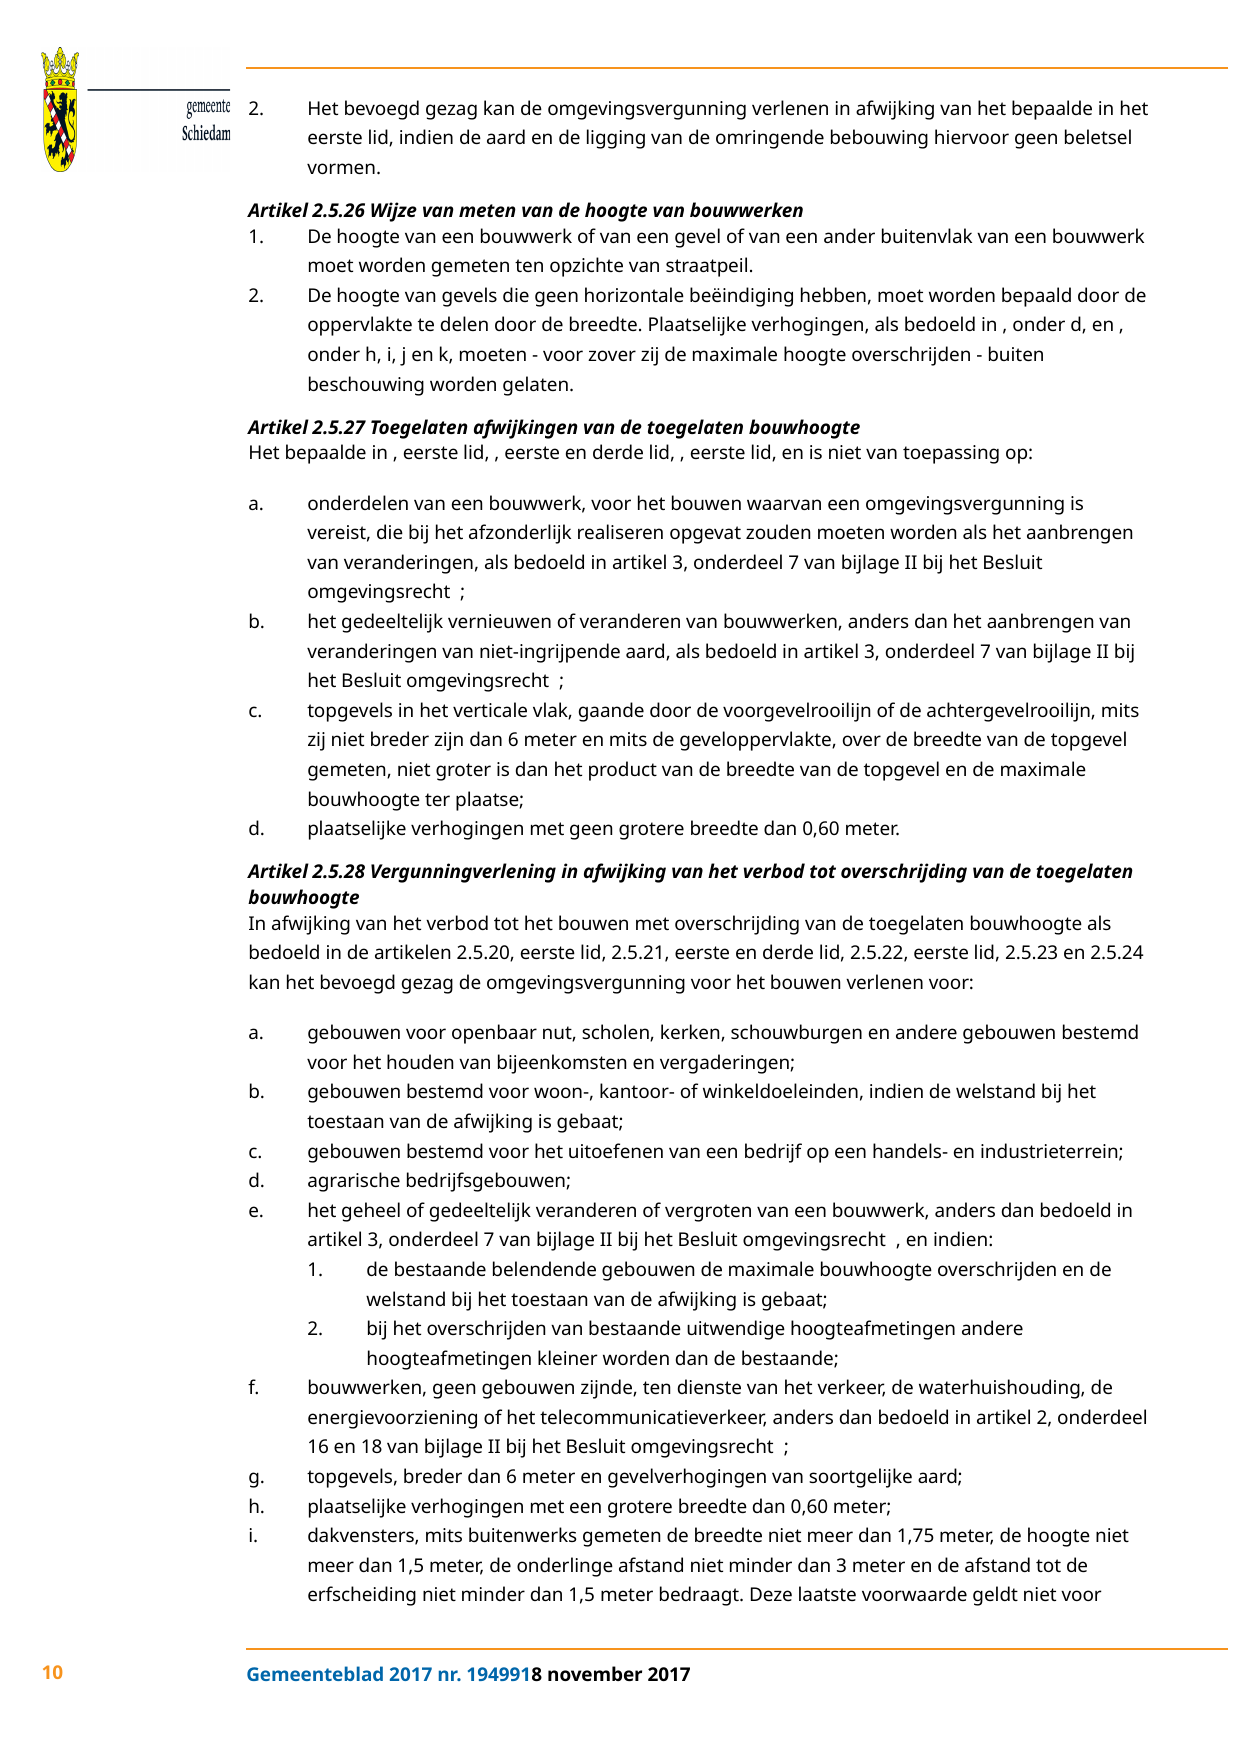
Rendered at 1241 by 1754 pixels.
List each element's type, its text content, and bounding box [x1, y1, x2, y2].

text Artikel 2.5.27 Toegelaten afwijkingen van de toegelaten bouwhoogte [248, 414, 1152, 439]
picture [41, 47, 231, 172]
list De hoogte van een bouwwerk of van een gevel of van een ander buitenvlak van een bouwwerk moet worden gemeten ten opzichte van straatpeil. [248, 223, 1152, 278]
text Artikel 2.5.26 Wijze van meten van de hoogte van bouwwerken [248, 197, 1152, 223]
list plaatselijke verhogingen met geen grotere breedte dan 0,60 meter. [248, 815, 1152, 841]
list agrarische bedrijfsgebouwen; [248, 1167, 1152, 1193]
text Artikel 2.5.28 Vergunningverlening in afwijking van het verbod tot overschrijding van de toegelaten bouwhoogte [248, 858, 1152, 910]
list gebouwen bestemd voor het uitoefenen van een bedrijf op een handels- en industrieterrein; [248, 1138, 1152, 1164]
list bouwwerken, geen gebouwen zijnde, ten dienste van het verkeer, de waterhuishouding, de energievoorziening of het telecommunicatieverkeer, anders dan bedoeld in artikel 2, onderdeel 16 en 18 van bijlage II bij het Besluit omgevingsrecht ; [248, 1374, 1152, 1459]
list het geheel of gedeeltelijk veranderen of vergroten van een bouwwerk, anders dan bedoeld in artikel 3, onderdeel 7 van bijlage II bij het Besluit omgevingsrecht , en indien: [248, 1197, 1152, 1252]
list topgevels, breder dan 6 meter en gevelverhogingen van soortgelijke aard; [248, 1463, 1152, 1489]
list dakvensters, mits buitenwerks gemeten de breedte niet meer dan 1,75 meter, de hoogte niet meer dan 1,5 meter, de onderlinge afstand niet minder dan 3 meter en de afstand tot de erfscheiding niet minder dan 1,5 meter bedraagt. Deze laatste voorwaarde geldt niet voor [248, 1522, 1152, 1607]
list gebouwen bestemd voor woon-, kantoor- of winkeldoeleinden, indien de welstand bij het toestaan van de afwijking is gebaat; [248, 1079, 1152, 1134]
list bij het overschrijden van bestaande uitwendige hoogteafmetingen andere hoogteafmetingen kleiner worden dan de bestaande; [307, 1315, 1152, 1371]
list plaatselijke verhogingen met een grotere breedte dan 0,60 meter; [248, 1493, 1152, 1519]
list De hoogte van gevels die geen horizontale beëindiging hebben, moet worden bepaald door de oppervlakte te delen door de breedte. Plaatselijke verhogingen, als bedoeld in , onder d, en , onder h, i, j en k, moeten - voor zover zij de maximale hoogte overschrijden - buiten beschouwing worden gelaten. [248, 282, 1152, 396]
text In afwijking van het verbod tot het bouwen met overschrijding van de toegelaten bouwhoogte als bedoeld in de artikelen 2.5.20, eerste lid, 2.5.21, eerste en derde lid, 2.5.22, eerste lid, 2.5.23 en 2.5.24 kan het bevoegd gezag de omgevingsvergunning voor het bouwen verlenen voor: [248, 910, 1152, 995]
list topgevels in het verticale vlak, gaande door de voorgevelrooilijn of de achtergevelrooilijn, mits zij niet breder zijn dan 6 meter en mits de geveloppervlakte, over de breedte van de topgevel gemeten, niet groter is dan het product van de breedte van de topgevel en de maximale bouwhoogte ter plaatse; [248, 697, 1152, 812]
list gebouwen voor openbaar nut, scholen, kerken, schouwburgen en andere gebouwen bestemd voor het houden van bijeenkomsten en vergaderingen; [248, 1019, 1152, 1075]
list de bestaande belendende gebouwen de maximale bouwhoogte overschrijden en de welstand bij het toestaan van de afwijking is gebaat; [307, 1256, 1152, 1312]
list het gedeeltelijk vernieuwen of veranderen van bouwwerken, anders dan het aanbrengen van veranderingen van niet-ingrijpende aard, als bedoeld in artikel 3, onderdeel 7 van bijlage II bij het Besluit omgevingsrecht ; [248, 608, 1152, 693]
text Het bepaalde in , eerste lid, , eerste en derde lid, , eerste lid, en is niet van toepassing op: [248, 439, 1152, 465]
list Het bevoegd gezag kan de omgevingsvergunning verlenen in afwijking van het bepaalde in het eerste lid, indien de aard en de ligging van de omringende bebouwing hiervoor geen beletsel vormen. [248, 95, 1152, 180]
list onderdelen van een bouwwerk, voor het bouwen waarvan een omgevingsvergunning is vereist, die bij het afzonderlijk realiseren opgevat zouden moeten worden als het aanbrengen van veranderingen, als bedoeld in artikel 3, onderdeel 7 van bijlage II bij het Besluit omgevingsrecht ; [248, 490, 1152, 604]
